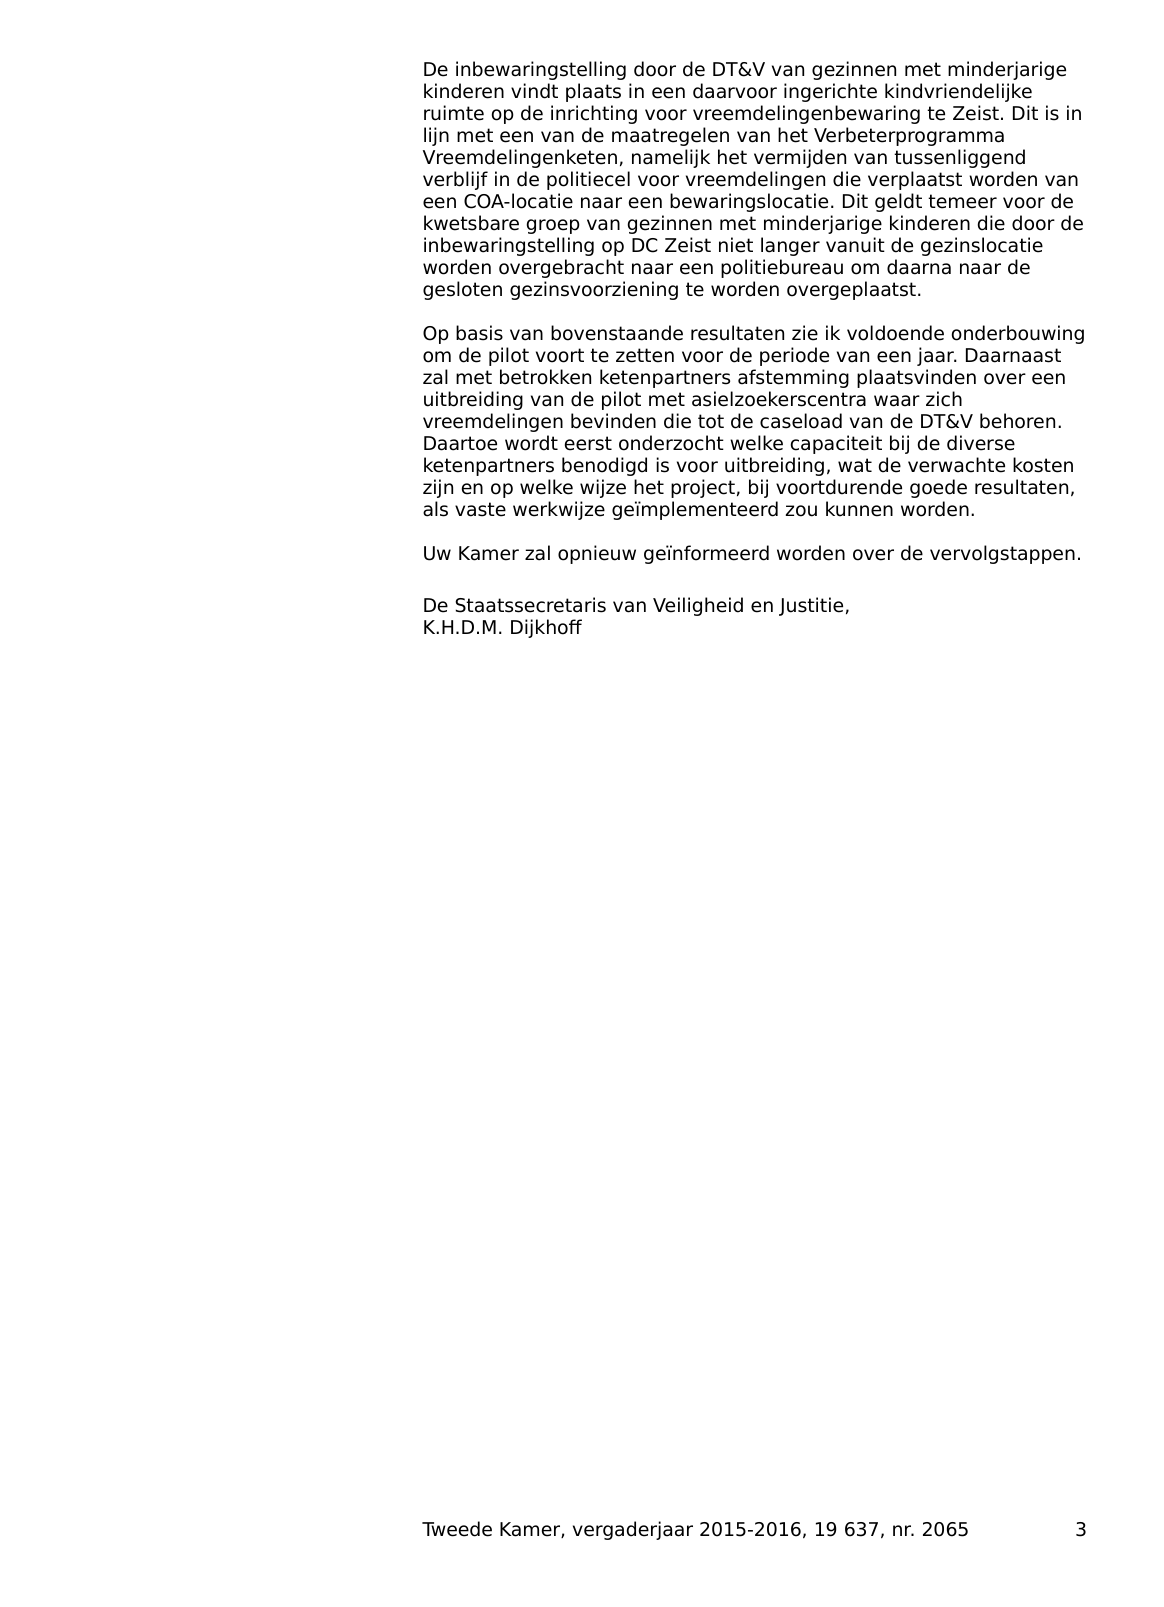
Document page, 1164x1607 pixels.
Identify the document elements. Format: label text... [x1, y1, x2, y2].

text Uw Kamer zal opnieuw geïnformeerd worden over de vervolgstappen. [422, 543, 1087, 565]
text De Staatssecretaris van Veiligheid en Justitie, K.H.D.M. Dijkhoff [422, 595, 1087, 639]
text De inbewaringstelling door de DT&V van gezinnen met minderjarige kinderen vindt plaats in een daarvoor ingerichte kindvriendelijke ruimte op de inrichting voor vreemdelingenbewaring te Zeist. Dit is in lijn met een van de maatregelen van het Verbeterprogramma Vreemdelingenketen, namelijk het vermijden van tussenliggend verblijf in de politiecel voor vreemdelingen die verplaatst worden van een COA-locatie naar een bewaringslocatie. Dit geldt temeer voor de kwetsbare groep van gezinnen met minderjarige kinderen die door de inbewaringstelling op DC Zeist niet langer vanuit de gezinslocatie worden overgebracht naar een politiebureau om daarna naar de gesloten gezinsvoorziening te worden overgeplaatst. [422, 59, 1087, 301]
text Op basis van bovenstaande resultaten zie ik voldoende onderbouwing om de pilot voort te zetten voor de periode van een jaar. Daarnaast zal met betrokken ketenpartners afstemming plaatsvinden over een uitbreiding van de pilot met asielzoekerscentra waar zich vreemdelingen bevinden die tot de caseload van de DT&V behoren. Daartoe wordt eerst onderzocht welke capaciteit bij de diverse ketenpartners benodigd is voor uitbreiding, wat de verwachte kosten zijn en op welke wijze het project, bij voortdurende goede resultaten, als vaste werkwijze geïmplementeerd zou kunnen worden. [422, 323, 1087, 521]
